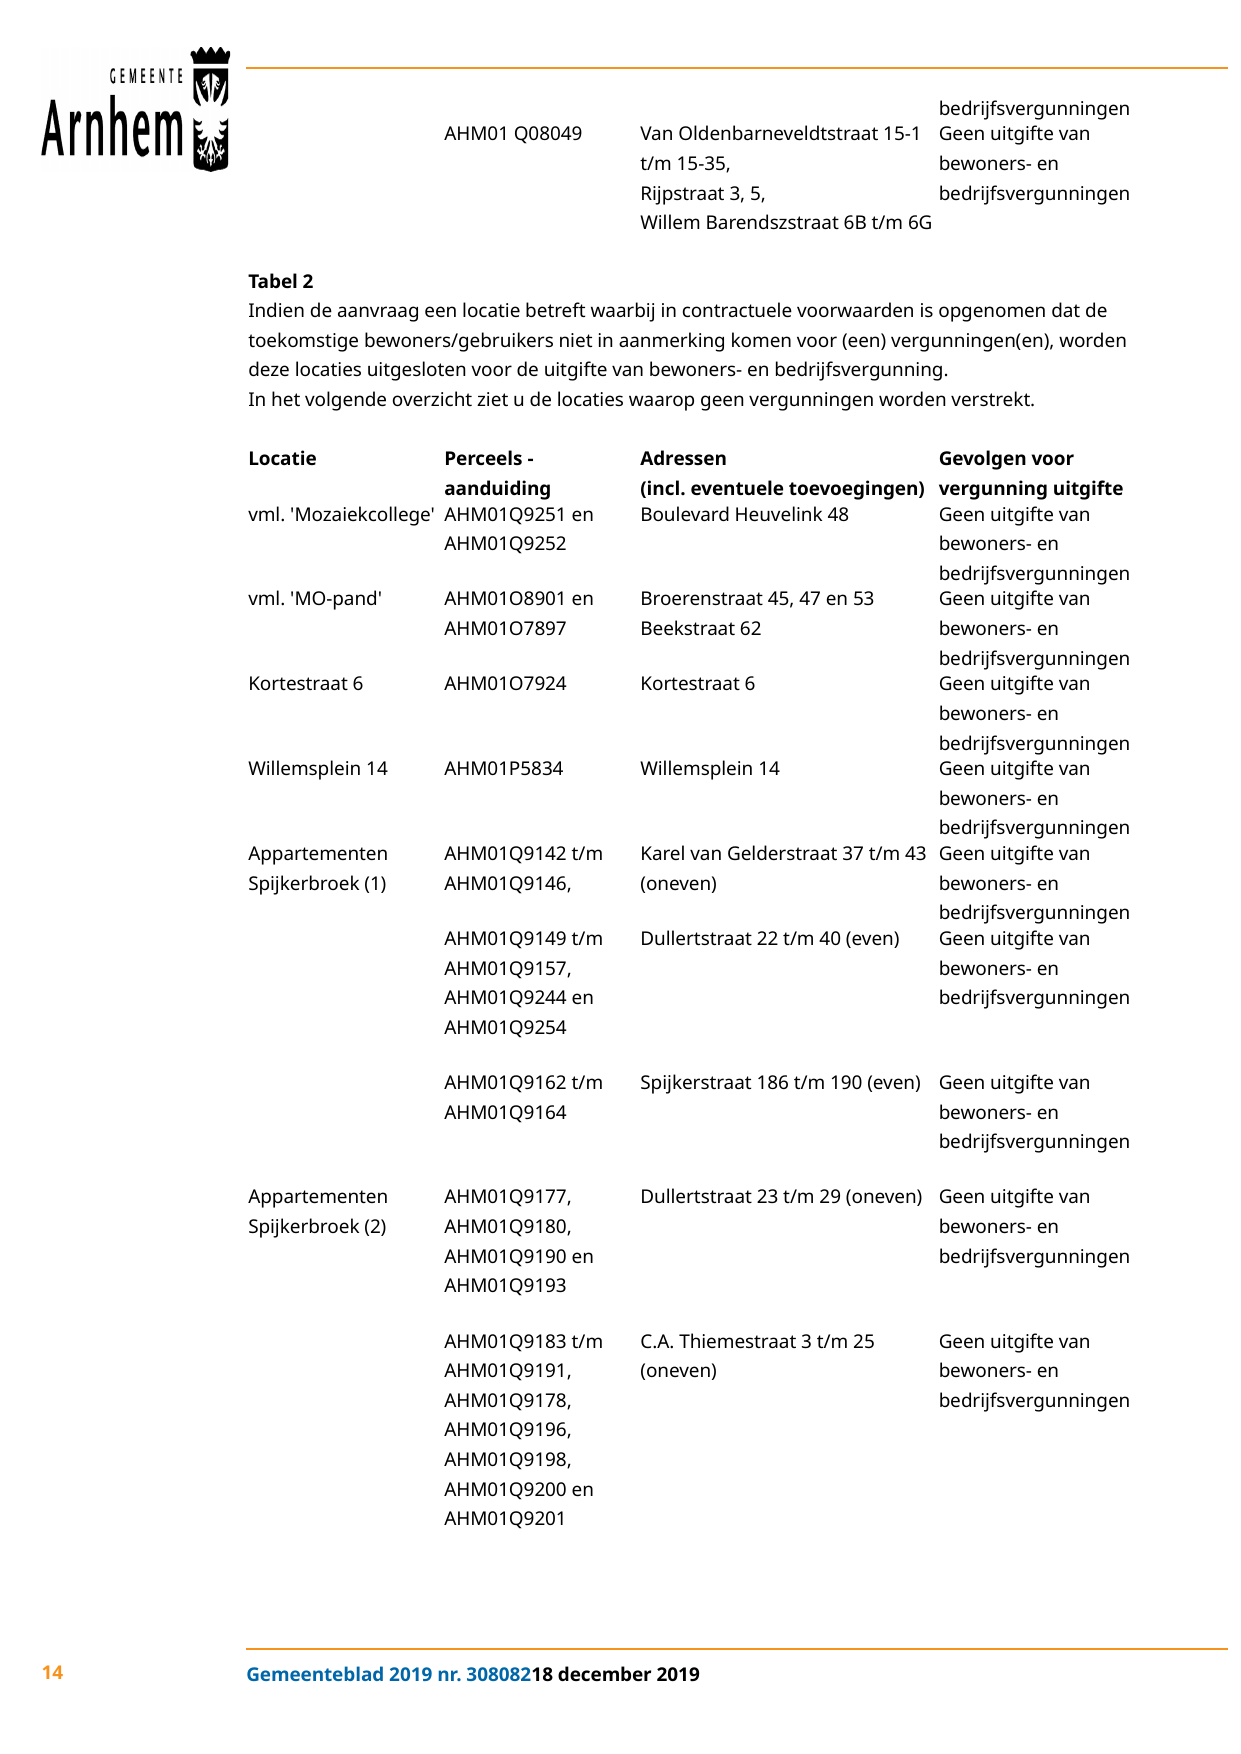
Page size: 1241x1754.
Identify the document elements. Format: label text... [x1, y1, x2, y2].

table_cell AHM01P5834 [444, 755, 640, 840]
table_cell [248, 95, 444, 121]
table_cell AHM01 Q08049 [444, 121, 640, 235]
table_cell AHM01Q9177, AHM01Q9180, AHM01Q9190 en AHM01Q9193 [444, 1184, 640, 1328]
table_cell AHM01Q9162 t/m AHM01Q9164 [444, 1069, 640, 1184]
table_header Adressen (incl. eventuele toevoegingen) [640, 445, 938, 501]
table_cell Spijkerstraat 186 t/m 190 (even) [640, 1069, 938, 1184]
table_cell vml. 'MO-pand' [248, 586, 444, 671]
table_cell Willemsplein 14 [248, 755, 444, 840]
table_cell Appartementen Spijkerbroek (1) [248, 840, 444, 925]
table_cell Dullertstraat 23 t/m 29 (oneven) [640, 1184, 938, 1328]
table_cell Geen uitgifte van bewoners- en bedrijfsvergunningen [939, 1184, 1152, 1328]
table_cell Geen uitgifte van bewoners- en bedrijfsvergunningen [939, 1328, 1152, 1561]
table_cell Geen uitgifte van bewoners- en bedrijfsvergunningen [939, 925, 1152, 1069]
table_header Gevolgen voor vergunning uitgifte [939, 445, 1152, 501]
table_cell Geen uitgifte van bewoners- en bedrijfsvergunningen [939, 501, 1152, 586]
table_cell AHM01Q9149 t/m AHM01Q9157, AHM01Q9244 en AHM01Q9254 [444, 925, 640, 1069]
table_header Perceels -aanduiding [444, 445, 640, 501]
table_cell Kortestraat 6 [248, 671, 444, 755]
table_cell [248, 1328, 444, 1561]
table_cell AHM01O7924 [444, 671, 640, 755]
table_cell Geen uitgifte van bewoners- en bedrijfsvergunningen [939, 121, 1152, 235]
text Tabel 2 [248, 268, 1152, 293]
table_cell AHM01Q9183 t/m AHM01Q9191, AHM01Q9178, AHM01Q9196, AHM01Q9198, AHM01Q9200 en AHM01Q9201 [444, 1328, 640, 1561]
table_cell Geen uitgifte van bewoners- en bedrijfsvergunningen [939, 755, 1152, 840]
table_cell AHM01Q9142 t/m AHM01Q9146, [444, 840, 640, 925]
table_cell [640, 95, 938, 121]
table_cell Willemsplein 14 [640, 755, 938, 840]
table_header Locatie [248, 445, 444, 501]
table_cell Karel van Gelderstraat 37 t/m 43 (oneven) [640, 840, 938, 925]
table_cell Van Oldenbarneveldtstraat 15-1 t/m 15-35, Rijpstraat 3, 5, Willem Barendszstraat 6B t/m 6G [640, 121, 938, 235]
text Indien de aanvraag een locatie betreft waarbij in contractuele voorwaarden is opgenomen dat de toekomstige bewoners/gebruikers niet in aanmerking komen voor (een) vergunningen(en), worden deze locaties uitgesloten voor de uitgifte van bewoners- en bedrijfsvergunning. [248, 297, 1152, 382]
table_cell [248, 121, 444, 235]
table_cell vml. 'Mozaiekcollege' [248, 501, 444, 586]
table_cell C.A. Thiemestraat 3 t/m 25 (oneven) [640, 1328, 938, 1561]
table_cell Geen uitgifte van bewoners- en bedrijfsvergunningen [939, 671, 1152, 755]
table_cell Boulevard Heuvelink 48 [640, 501, 938, 586]
table_cell [444, 95, 640, 121]
table_cell Geen uitgifte van bewoners- en bedrijfsvergunningen [939, 1069, 1152, 1184]
table_cell AHM01O8901 en AHM01O7897 [444, 586, 640, 671]
picture [41, 47, 231, 172]
table_cell Geen uitgifte van bewoners- en bedrijfsvergunningen [939, 840, 1152, 925]
table_cell bedrijfsvergunningen [939, 95, 1152, 121]
table_cell [248, 925, 444, 1069]
table_cell Geen uitgifte van bewoners- en bedrijfsvergunningen [939, 586, 1152, 671]
table_cell Appartementen Spijkerbroek (2) [248, 1184, 444, 1328]
text In het volgende overzicht ziet u de locaties waarop geen vergunningen worden verstrekt. [248, 386, 1152, 412]
table_cell Kortestraat 6 [640, 671, 938, 755]
table_cell Broerenstraat 45, 47 en 53 Beekstraat 62 [640, 586, 938, 671]
table_cell Dullertstraat 22 t/m 40 (even) [640, 925, 938, 1069]
table_cell [248, 1069, 444, 1184]
table_cell AHM01Q9251 en AHM01Q9252 [444, 501, 640, 586]
